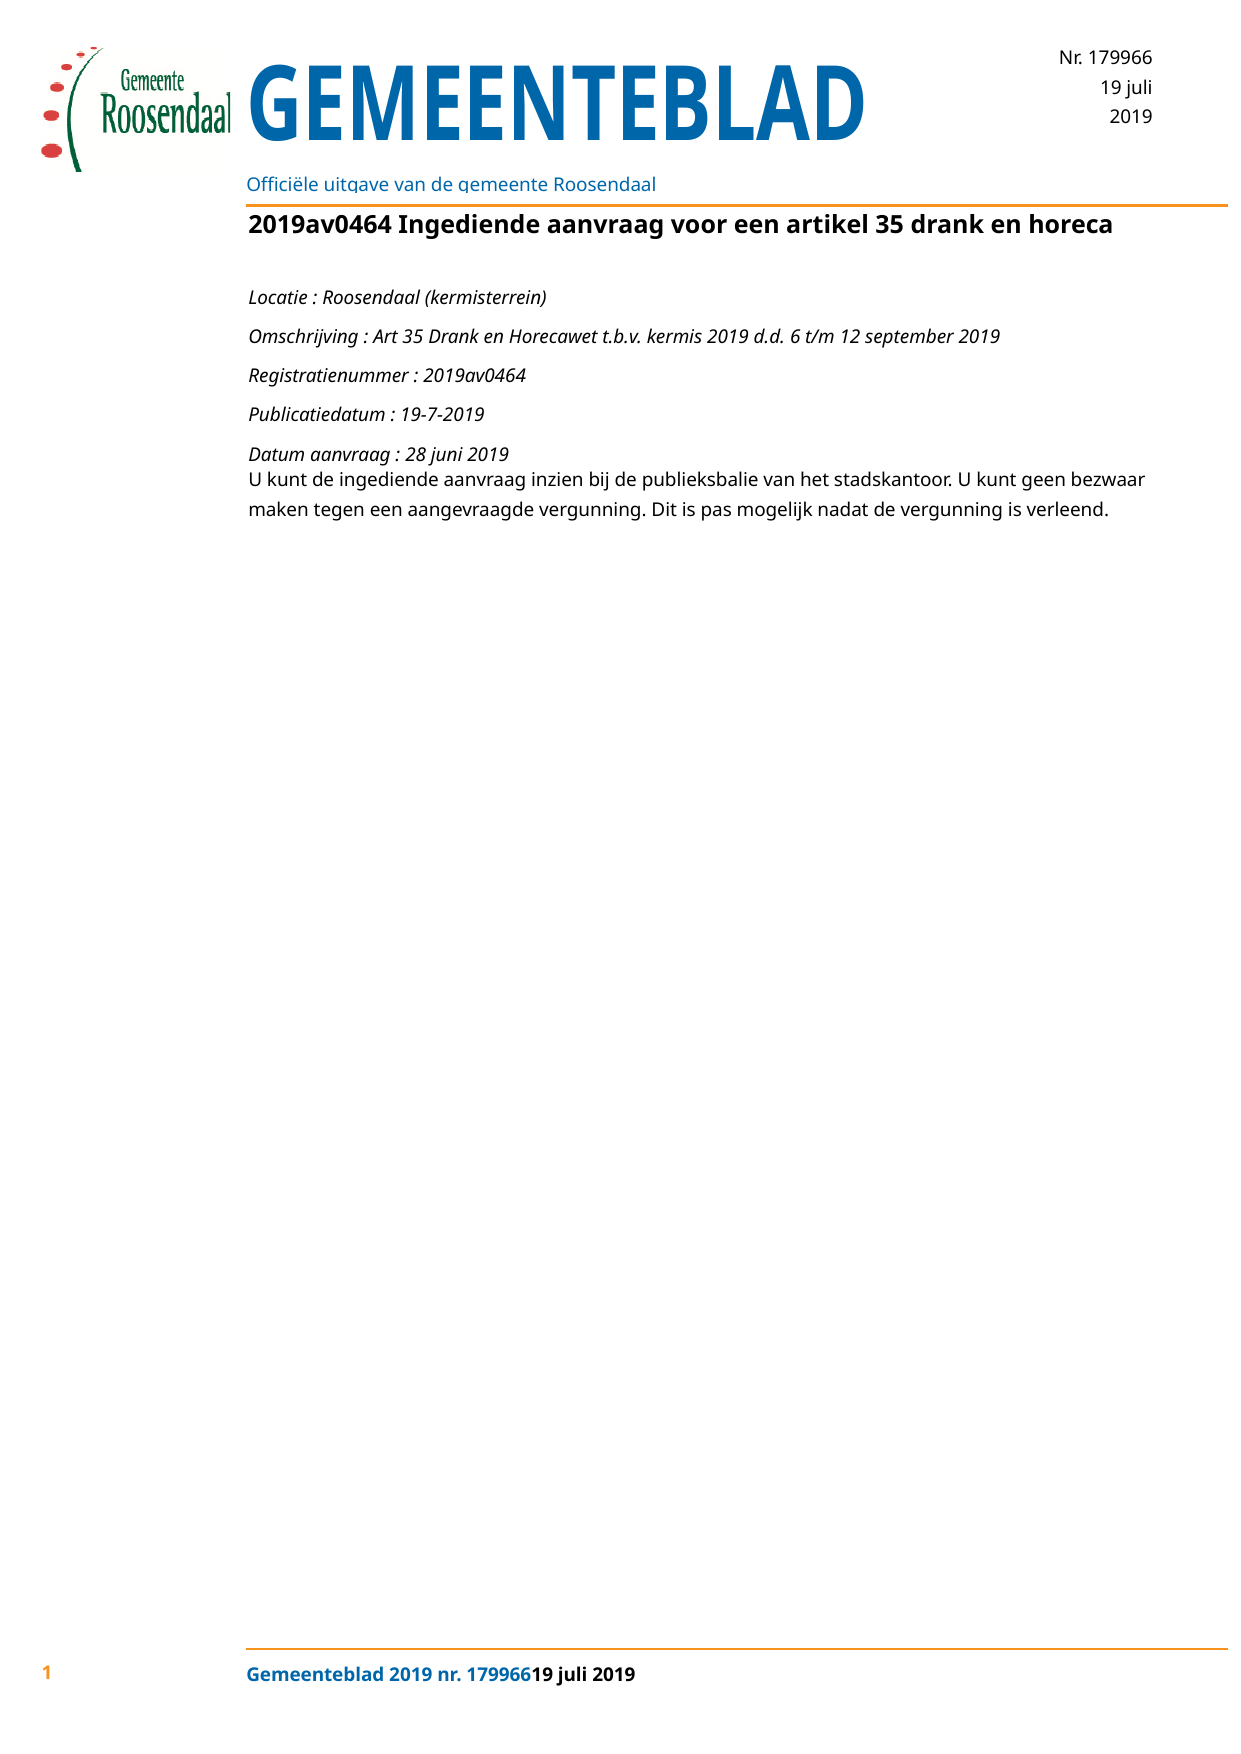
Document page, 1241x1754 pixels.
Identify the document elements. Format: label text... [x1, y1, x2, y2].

picture [41, 47, 231, 172]
text Omschrijving : Art 35 Drank en Horecawet t.b.v. kermis 2019 d.d. 6 t/m 12 september 2019 [248, 323, 1152, 349]
text Locatie : Roosendaal (kermisterrein) [248, 284, 1152, 309]
text 2019av0464 Ingediende aanvraag voor een artikel 35 drank en horeca [248, 207, 1152, 241]
text Publicatiedatum : 19-7-2019 [248, 402, 1152, 427]
text U kunt de ingediende aanvraag inzien bij de publieksbalie van het stadskantoor. U kunt geen bezwaar maken tegen een aangevraagde vergunning. Dit is pas mogelijk nadat de vergunning is verleend. [248, 467, 1152, 522]
text Registratienummer : 2019av0464 [248, 362, 1152, 388]
text Datum aanvraag : 28 juni 2019 [248, 441, 1152, 467]
